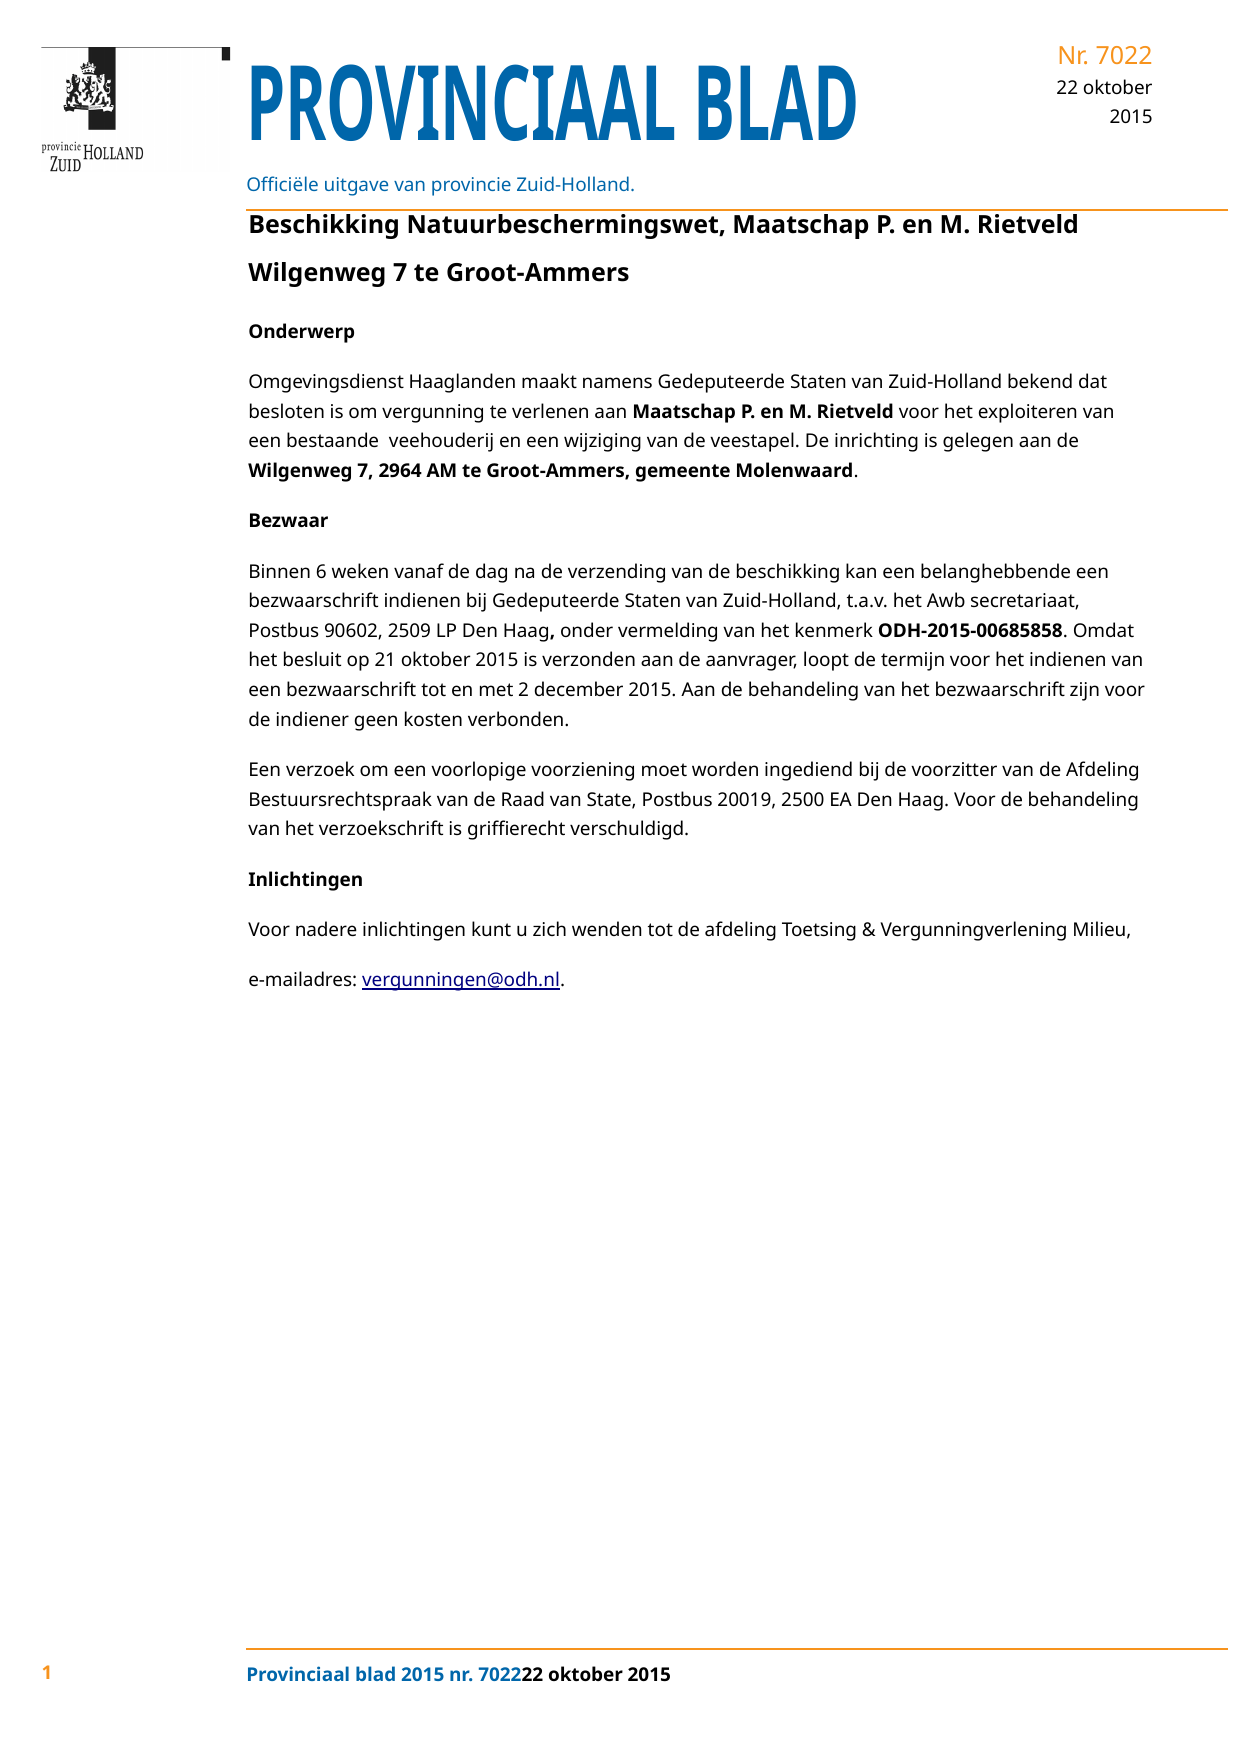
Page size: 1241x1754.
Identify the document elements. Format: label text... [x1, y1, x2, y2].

text Binnen 6 weken vanaf de dag na de verzending van de beschikking kan een belanghebbende een bezwaarschrift indienen bij Gedeputeerde Staten van Zuid-Holland, t.a.v. het Awb secretariaat, Postbus 90602, 2509 LP Den Haag, onder vermelding van het kenmerk ODH-2015-00685858. Omdat het besluit op 21 oktober 2015 is verzonden aan de aanvrager, loopt de termijn voor het indienen van een bezwaarschrift tot en met 2 december 2015. Aan de behandeling van het bezwaarschrift zijn voor de indiener geen kosten verbonden. [248, 558, 1152, 732]
picture [41, 47, 231, 172]
text Een verzoek om een voorlopige voorziening moet worden ingediend bij de voorzitter van de Afdeling Bestuursrechtspraak van de Raad van State, Postbus 20019, 2500 EA Den Haag. Voor de behandeling van het verzoekschrift is griffierecht verschuldigd. [248, 756, 1152, 841]
text e-mailadres: vergunningen@odh.nl. [248, 967, 1152, 992]
text Bezwaar [248, 507, 1152, 533]
text Beschikking Natuurbeschermingswet, Maatschap P. en M. Rietveld Wilgenweg 7 te Groot-Ammers [248, 211, 1152, 288]
text Onderwerp [248, 318, 1152, 344]
text Voor nadere inlichtingen kunt u zich wenden tot de afdeling Toetsing & Vergunningverlening Milieu, [248, 916, 1152, 942]
text Inlichtingen [248, 866, 1152, 892]
text Omgevingsdienst Haaglanden maakt namens Gedeputeerde Staten van Zuid-Holland bekend dat besloten is om vergunning te verlenen aan Maatschap P. en M. Rietveld voor het exploiteren van een bestaande veehouderij en een wijziging van de veestapel. De inrichting is gelegen aan de Wilgenweg 7, 2964 AM te Groot-Ammers, gemeente Molenwaard. [248, 368, 1152, 483]
